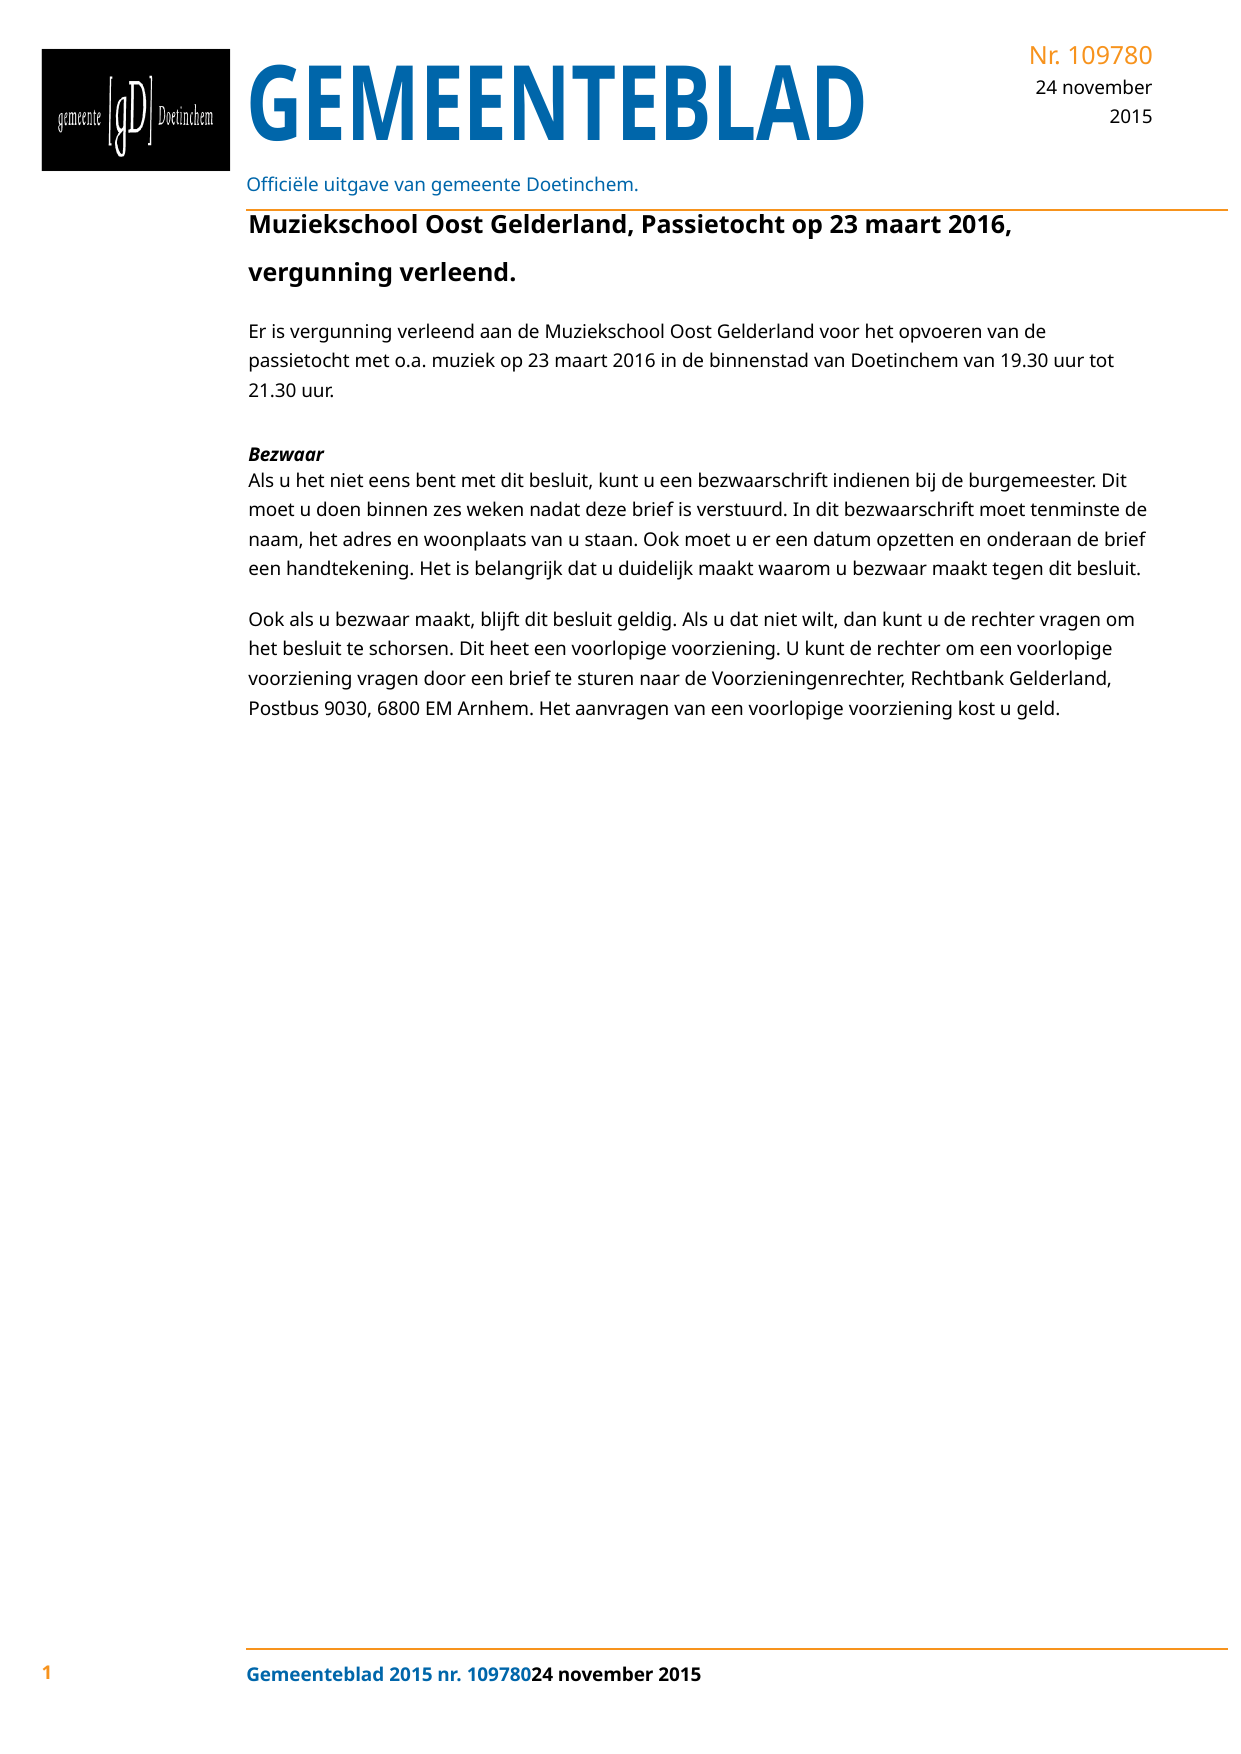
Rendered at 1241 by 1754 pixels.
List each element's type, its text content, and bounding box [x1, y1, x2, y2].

text Als u het niet eens bent met dit besluit, kunt u een bezwaarschrift indienen bij de burgemeester. Dit moet u doen binnen zes weken nadat deze brief is verstuurd. In dit bezwaarschrift moet tenminste de naam, het adres en woonplaats van u staan. Ook moet u er een datum opzetten en onderaan de brief een handtekening. Het is belangrijk dat u duidelijk maakt waarom u bezwaar maakt tegen dit besluit. [248, 467, 1152, 581]
picture [41, 47, 231, 172]
text Er is vergunning verleend aan de Muziekschool Oost Gelderland voor het opvoeren van de passietocht met o.a. muziek op 23 maart 2016 in de binnenstad van Doetinchem van 19.30 uur tot 21.30 uur. [248, 318, 1152, 403]
text Ook als u bezwaar maakt, blijft dit besluit geldig. Als u dat niet wilt, dan kunt u de rechter vragen om het besluit te schorsen. Dit heet een voorlopige voorziening. U kunt de rechter om een voorlopige voorziening vragen door een brief te sturen naar de Voorzieningenrechter, Rechtbank Gelderland, Postbus 9030, 6800 EM Arnhem. Het aanvragen van een voorlopige voorziening kost u geld. [248, 606, 1152, 720]
text Bezwaar [248, 441, 1152, 467]
text Muziekschool Oost Gelderland, Passietocht op 23 maart 2016, vergunning verleend. [248, 211, 1152, 288]
